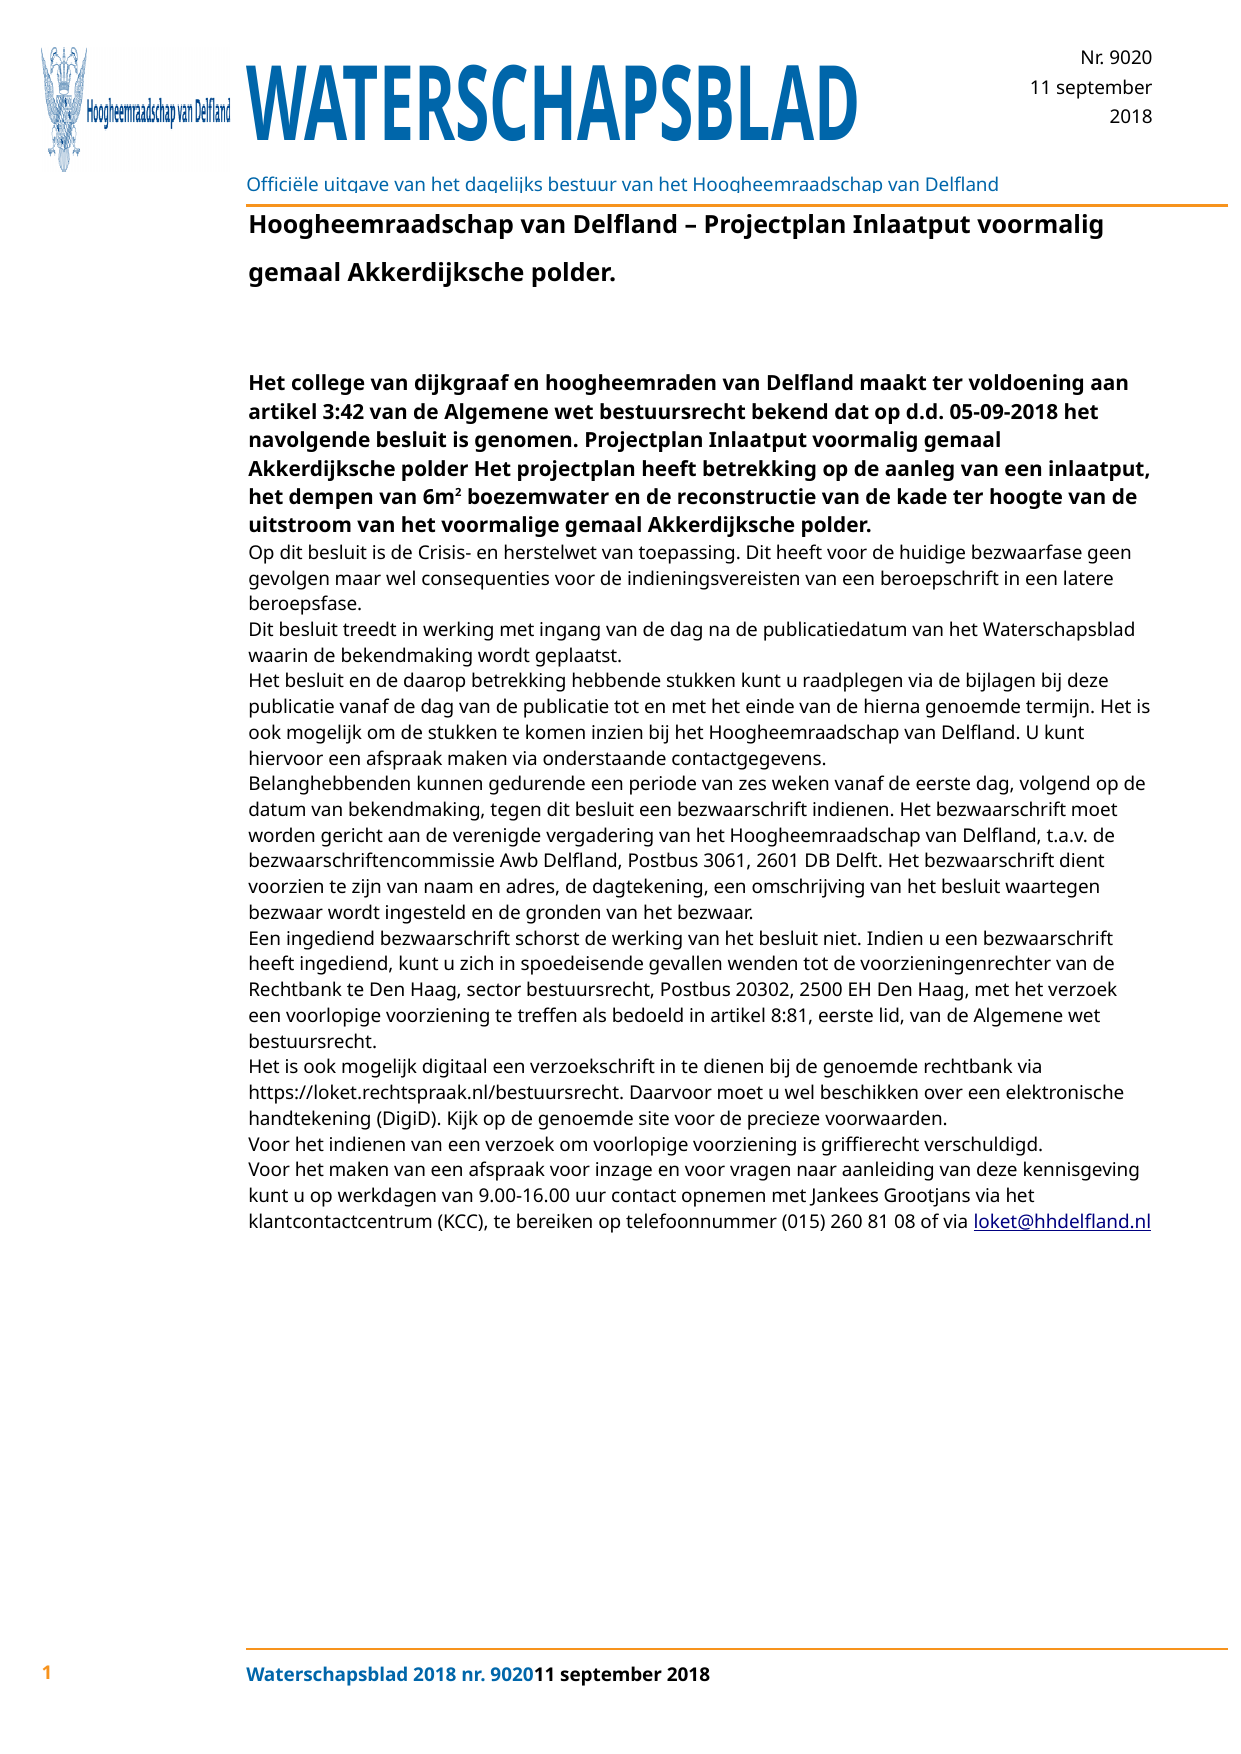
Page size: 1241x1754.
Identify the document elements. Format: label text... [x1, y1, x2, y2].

text Voor het maken van een afspraak voor inzage en voor vragen naar aanleiding van deze kennisgeving kunt u op werkdagen van 9.00-16.00 uur contact opnemen met Jankees Grootjans via het klantcontactcentrum (KCC), te bereiken op telefoonnummer (015) 260 81 08 of via loket@hhdelfland.nl [248, 1156, 1152, 1234]
text Hoogheemraadschap van Delfland – Projectplan Inlaatput voormalig gemaal Akkerdijksche polder. [248, 207, 1152, 288]
text Belanghebbenden kunnen gedurende een periode van zes weken vanaf de eerste dag, volgend op de datum van bekendmaking, tegen dit besluit een bezwaarschrift indienen. Het bezwaarschrift moet worden gericht aan de verenigde vergadering van het Hoogheemraadschap van Delfland, t.a.v. de bezwaarschriftencommissie Awb Delfland, Postbus 3061, 2601 DB Delft. Het bezwaarschrift dient voorzien te zijn van naam en adres, de dagtekening, een omschrijving van het besluit waartegen bezwaar wordt ingesteld en de gronden van het bezwaar. [248, 771, 1152, 925]
text Het college van dijkgraaf en hoogheemraden van Delfland maakt ter voldoening aan artikel 3:42 van de Algemene wet bestuursrecht bekend dat op d.d. 05-09-2018 het navolgende besluit is genomen. Projectplan Inlaatput voormalig gemaal Akkerdijksche polder Het projectplan heeft betrekking op de aanleg van een inlaatput, het dempen van 6m2 boezemwater en de reconstructie van de kade ter hoogte van de uitstroom van het voormalige gemaal Akkerdijksche polder. [248, 368, 1152, 539]
text Het besluit en de daarop betrekking hebbende stukken kunt u raadplegen via de bijlagen bij deze publicatie vanaf de dag van de publicatie tot en met het einde van de hierna genoemde termijn. Het is ook mogelijk om de stukken te komen inzien bij het Hoogheemraadschap van Delfland. U kunt hiervoor een afspraak maken via onderstaande contactgegevens. [248, 668, 1152, 771]
text Dit besluit treedt in werking met ingang van de dag na de publicatiedatum van het Waterschapsblad waarin de bekendmaking wordt geplaatst. [248, 616, 1152, 668]
text Een ingediend bezwaarschrift schorst de werking van het besluit niet. Indien u een bezwaarschrift heeft ingediend, kunt u zich in spoedeisende gevallen wenden tot de voorzieningenrechter van de Rechtbank te Den Haag, sector bestuursrecht, Postbus 20302, 2500 EH Den Haag, met het verzoek een voorlopige voorziening te treffen als bedoeld in artikel 8:81, eerste lid, van de Algemene wet bestuursrecht. [248, 925, 1152, 1053]
picture [41, 47, 231, 172]
text Het is ook mogelijk digitaal een verzoekschrift in te dienen bij de genoemde rechtbank via https://loket.rechtspraak.nl/bestuursrecht. Daarvoor moet u wel beschikken over een elektronische handtekening (DigiD). Kijk op de genoemde site voor de precieze voorwaarden. [248, 1053, 1152, 1131]
text Voor het indienen van een verzoek om voorlopige voorziening is griffierecht verschuldigd. [248, 1131, 1152, 1156]
text Op dit besluit is de Crisis- en herstelwet van toepassing. Dit heeft voor de huidige bezwaarfase geen gevolgen maar wel consequenties voor de indieningsvereisten van een beroepschrift in een latere beroepsfase. [248, 539, 1152, 616]
